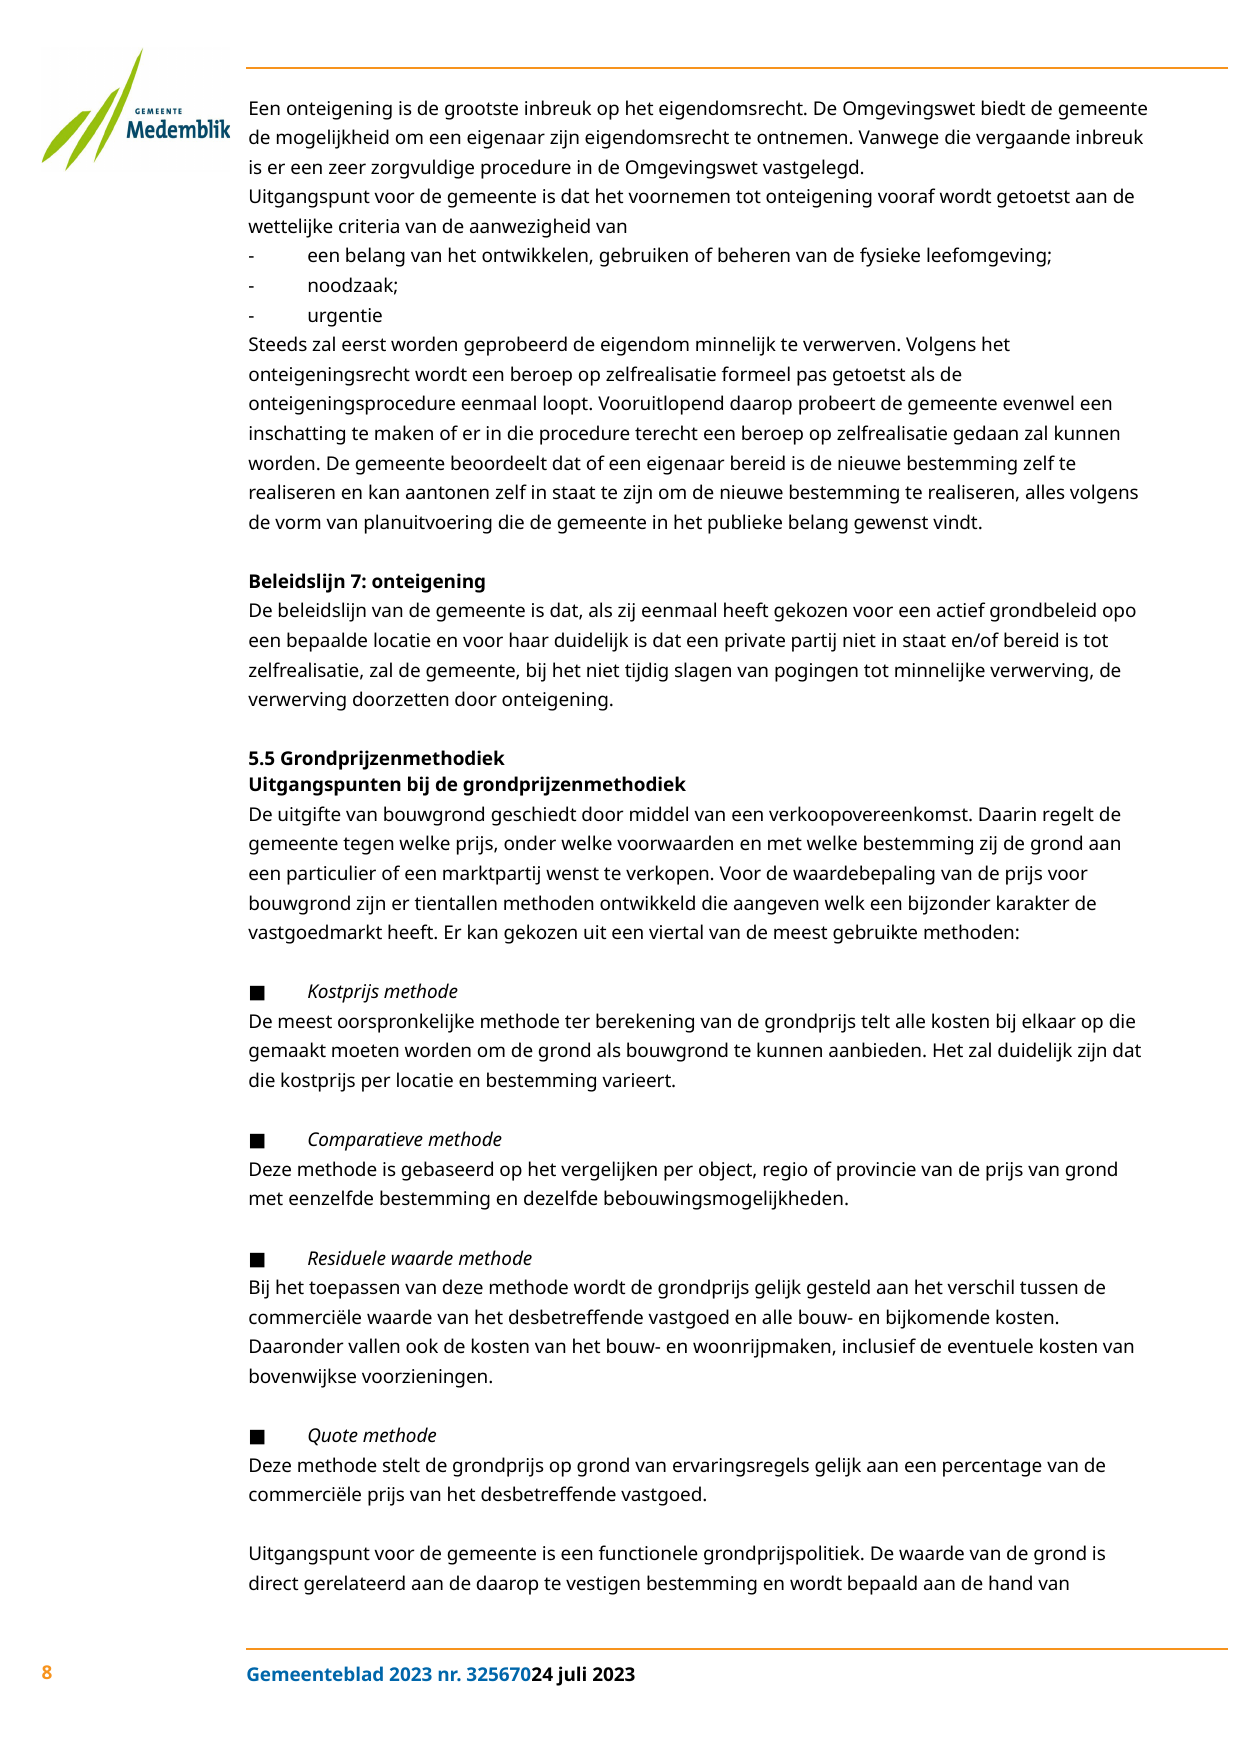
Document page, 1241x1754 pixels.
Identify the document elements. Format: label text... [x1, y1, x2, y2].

picture [41, 47, 231, 172]
text Uitgangspunt voor de gemeente is dat het voornemen tot onteigening vooraf wordt getoetst aan de wettelijke criteria van de aanwezigheid van [248, 183, 1152, 239]
list urgentie [248, 302, 1152, 328]
text Uitgangspunt voor de gemeente is een functionele grondprijspolitiek. De waarde van de grond is direct gerelateerd aan de daarop te vestigen bestemming en wordt bepaald aan de hand van [248, 1541, 1152, 1596]
text De uitgifte van bouwgrond geschiedt door middel van een verkoopovereenkomst. Daarin regelt de gemeente tegen welke prijs, onder welke voorwaarden en met welke bestemming zij de grond aan een particulier of een marktpartij wenst te verkopen. Voor de waardebepaling van de prijs voor bouwgrond zijn er tientallen methoden ontwikkeld die aangeven welk een bijzonder karakter de vastgoedmarkt heeft. Er kan gekozen uit een viertal van de meest gebruikte methoden: [248, 801, 1152, 945]
list noodzaak; [248, 272, 1152, 298]
text Steeds zal eerst worden geprobeerd de eigendom minnelijk te verwerven. Volgens het onteigeningsrecht wordt een beroep op zelfrealisatie formeel pas getoetst als de onteigeningsprocedure eenmaal loopt. Vooruitlopend daarop probeert de gemeente evenwel een inschatting te maken of er in die procedure terecht een beroep op zelfrealisatie gedaan zal kunnen worden. De gemeente beoordeelt dat of een eigenaar bereid is de nieuwe bestemming zelf te realiseren en kan aantonen zelf in staat te zijn om de nieuwe bestemming te realiseren, alles volgens de vorm van planuitvoering die de gemeente in het publieke belang gewenst vindt. [248, 331, 1152, 535]
text Een onteigening is de grootste inbreuk op het eigendomsrecht. De Omgevingswet biedt de gemeente de mogelijkheid om een eigenaar zijn eigendomsrecht te ontnemen. Vanwege die vergaande inbreuk is er een zeer zorgvuldige procedure in de Omgevingswet vastgelegd. [248, 95, 1152, 180]
text Deze methode stelt de grondprijs op grond van ervaringsregels gelijk aan een percentage van de commerciële prijs van het desbetreffende vastgoed. [248, 1452, 1152, 1507]
text Bij het toepassen van deze methode wordt de grondprijs gelijk gesteld aan het verschil tussen de commerciële waarde van het desbetreffende vastgoed en alle bouw- en bijkomende kosten. Daaronder vallen ook de kosten van het bouw- en woonrijpmaken, inclusief de eventuele kosten van bovenwijkse voorzieningen. [248, 1274, 1152, 1389]
text Beleidslijn 7: onteigening [248, 568, 1152, 594]
list Kostprijs methode [248, 978, 1152, 1004]
list een belang van het ontwikkelen, gebruiken of beheren van de fysieke leefomgeving; [248, 243, 1152, 268]
text Uitgangspunten bij de grondprijzenmethodiek [248, 771, 1152, 797]
text De beleidslijn van de gemeente is dat, als zij eenmaal heeft gekozen voor een actief grondbeleid opo een bepaalde locatie en voor haar duidelijk is dat een private partij niet in staat en/of bereid is tot zelfrealisatie, zal de gemeente, bij het niet tijdig slagen van pogingen tot minnelijke verwerving, de verwerving doorzetten door onteigening. [248, 598, 1152, 712]
list Comparatieve methode [248, 1126, 1152, 1152]
text 5.5 Grondprijzenmethodiek [248, 746, 1152, 771]
text De meest oorspronkelijke methode ter berekening van de grondprijs telt alle kosten bij elkaar op die gemaakt moeten worden om de grond als bouwgrond te kunnen aanbieden. Het zal duidelijk zijn dat die kostprijs per locatie en bestemming varieert. [248, 1008, 1152, 1093]
list Residuele waarde methode [248, 1245, 1152, 1270]
list Quote methode [248, 1422, 1152, 1448]
text Deze methode is gebaseerd op het vergelijken per object, regio of provincie van de prijs van grond met eenzelfde bestemming en dezelfde bebouwingsmogelijkheden. [248, 1156, 1152, 1211]
